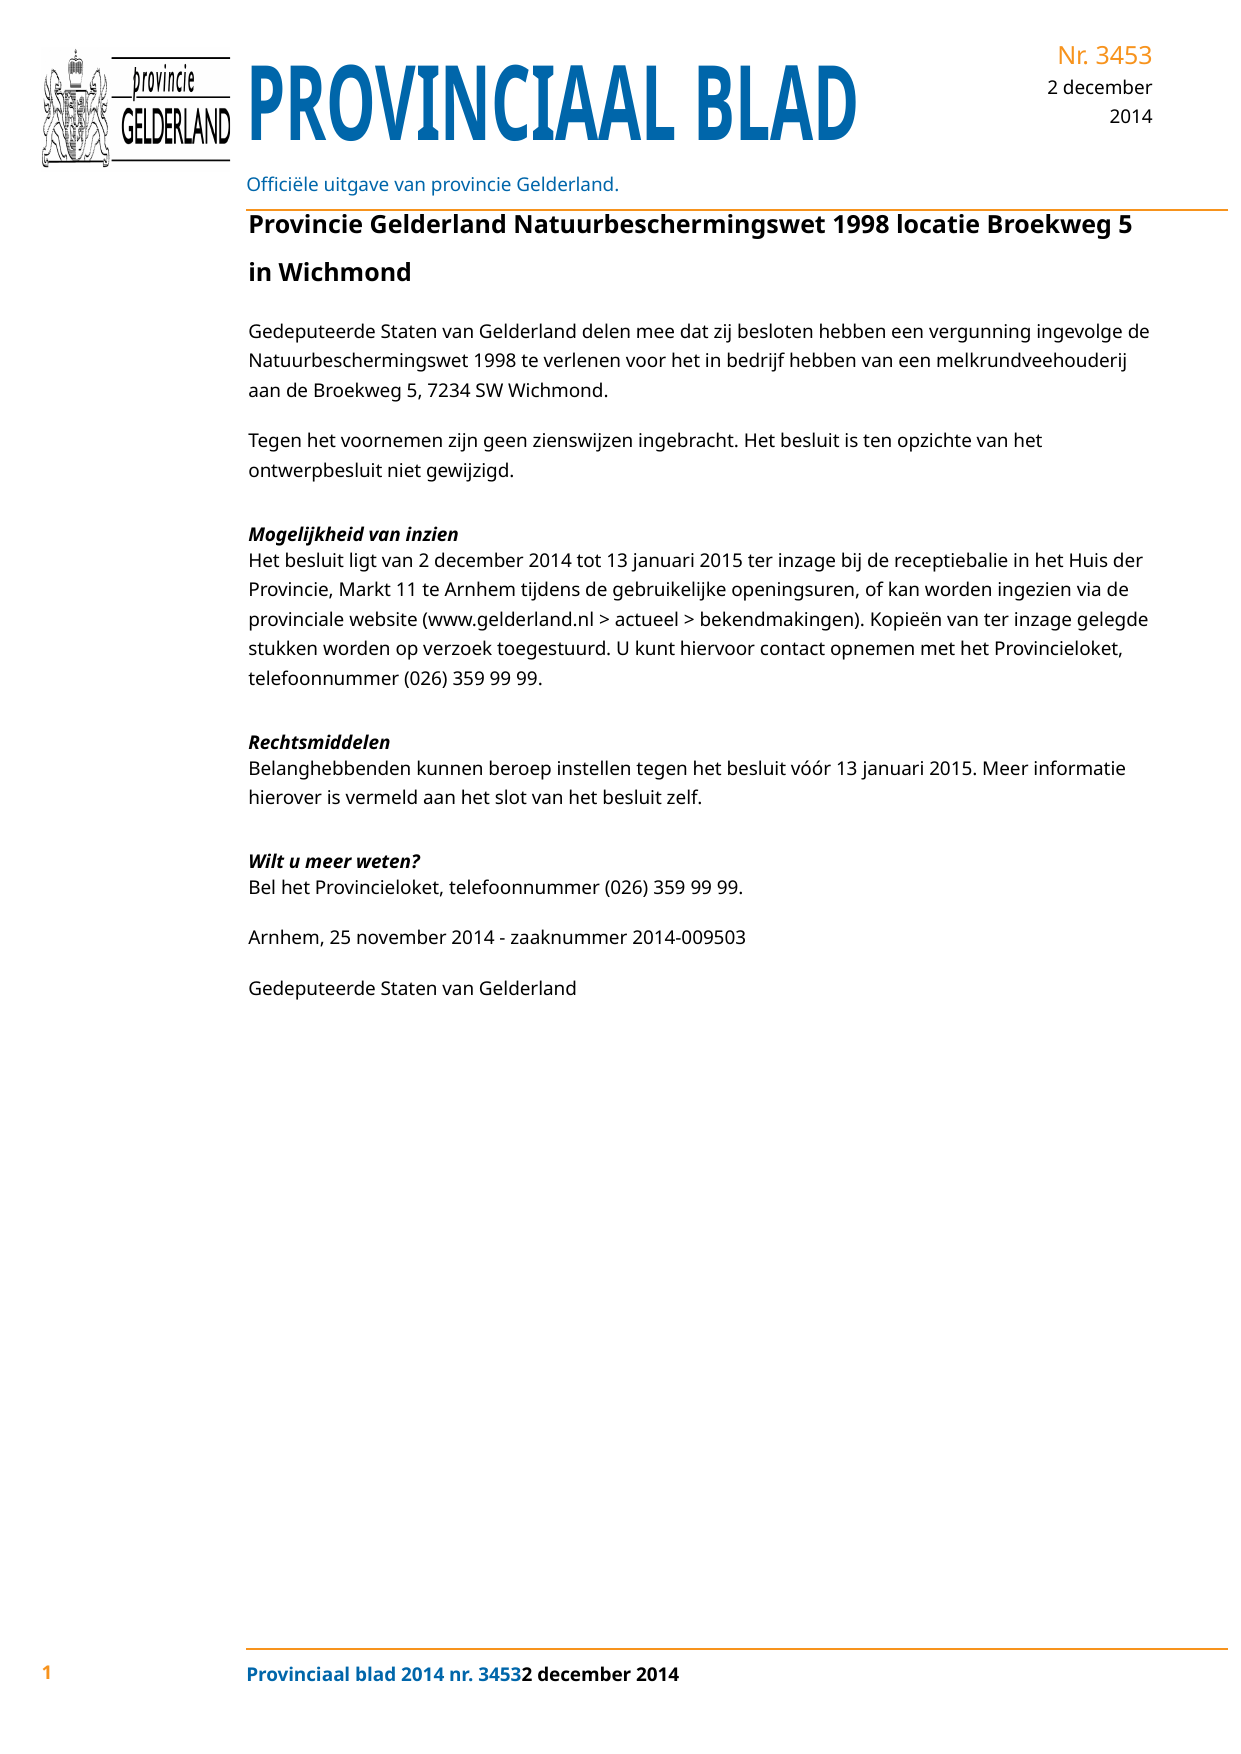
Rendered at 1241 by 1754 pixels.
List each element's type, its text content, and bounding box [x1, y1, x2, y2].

text Het besluit ligt van 2 december 2014 tot 13 januari 2015 ter inzage bij de receptiebalie in het Huis der Provincie, Markt 11 te Arnhem tijdens de gebruikelijke openingsuren, of kan worden ingezien via de provinciale website (www.gelderland.nl > actueel > bekendmakingen). Kopieën van ter inzage gelegde stukken worden op verzoek toegestuurd. U kunt hiervoor contact opnemen met het Provincieloket, telefoonnummer (026) 359 99 99. [248, 547, 1152, 691]
text Belanghebbenden kunnen beroep instellen tegen het besluit vóór 13 januari 2015. Meer informatie hierover is vermeld aan het slot van het besluit zelf. [248, 755, 1152, 810]
text Bel het Provincieloket, telefoonnummer (026) 359 99 99. [248, 874, 1152, 900]
text Gedeputeerde Staten van Gelderland delen mee dat zij besloten hebben een vergunning ingevolge de Natuurbeschermingswet 1998 te verlenen voor het in bedrijf hebben van een melkrundveehouderij aan de Broekweg 5, 7234 SW Wichmond. [248, 318, 1152, 403]
text Arnhem, 25 november 2014 - zaaknummer 2014-009503 [248, 924, 1152, 950]
text Wilt u meer weten? [248, 848, 1152, 874]
picture [41, 47, 231, 172]
text Tegen het voornemen zijn geen zienswijzen ingebracht. Het besluit is ten opzichte van het ontwerpbesluit niet gewijzigd. [248, 427, 1152, 483]
text Provincie Gelderland Natuurbeschermingswet 1998 locatie Broekweg 5 in Wichmond [248, 211, 1152, 288]
text Mogelijkheid van inzien [248, 521, 1152, 547]
text Rechtsmiddelen [248, 729, 1152, 755]
text Gedeputeerde Staten van Gelderland [248, 975, 1152, 1001]
